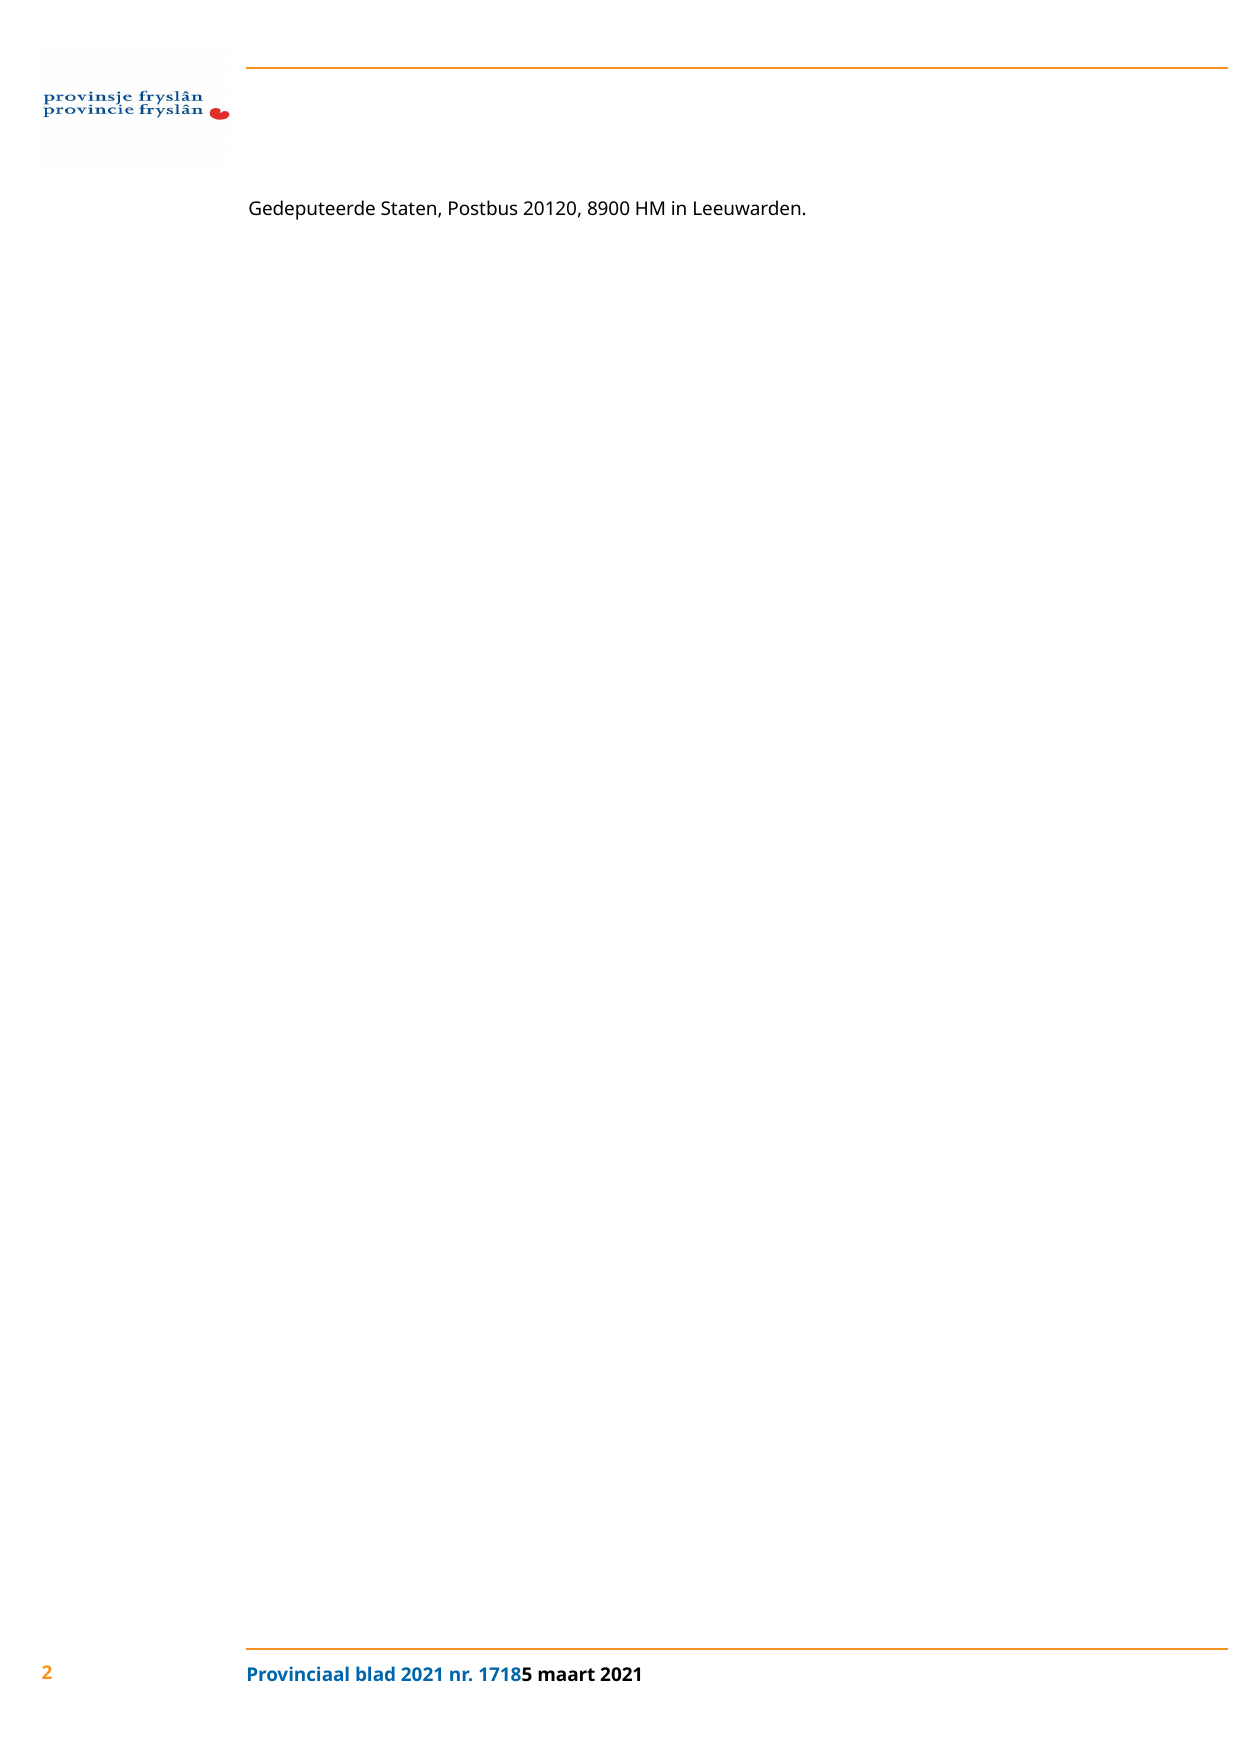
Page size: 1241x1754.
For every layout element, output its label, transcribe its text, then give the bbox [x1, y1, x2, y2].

picture [41, 47, 231, 172]
text Gedeputeerde Staten, Postbus 20120, 8900 HM in Leeuwarden. [248, 196, 1152, 221]
